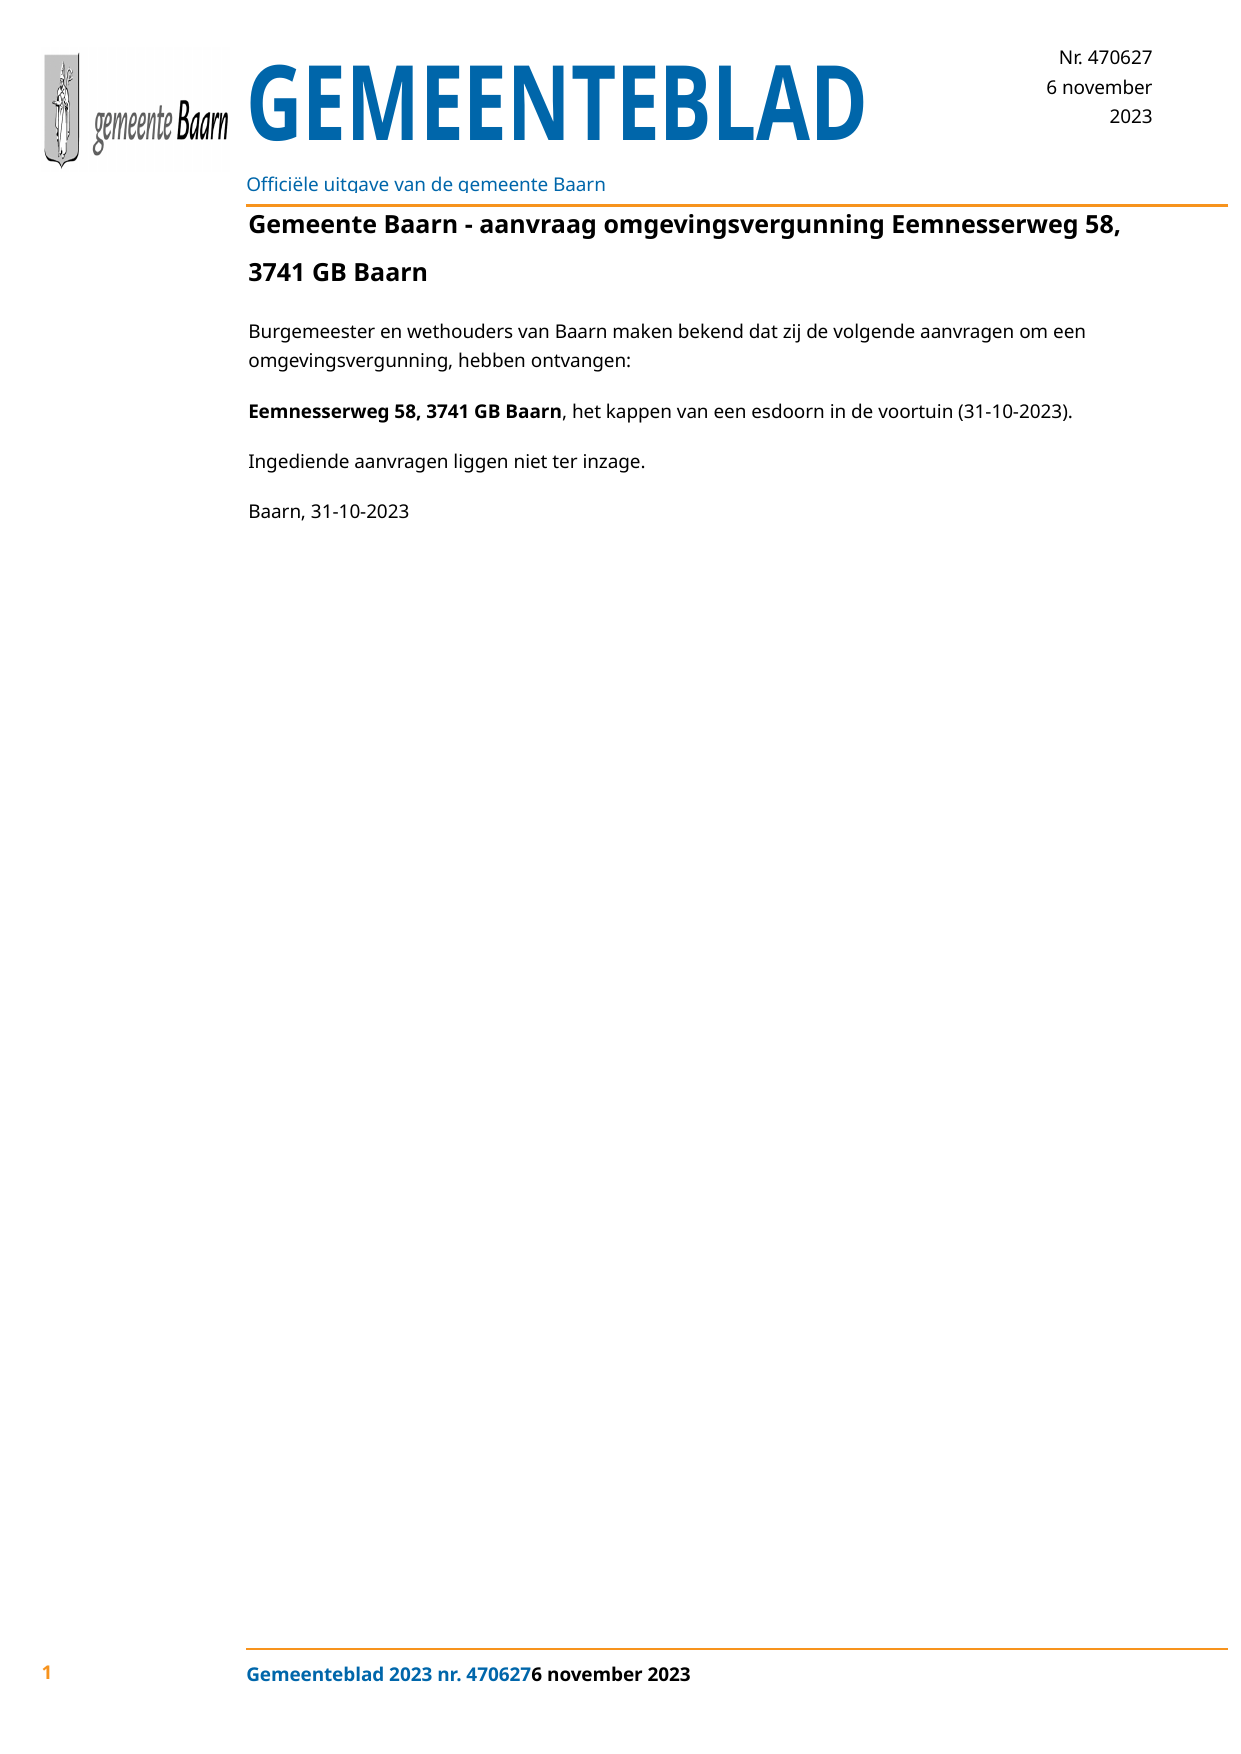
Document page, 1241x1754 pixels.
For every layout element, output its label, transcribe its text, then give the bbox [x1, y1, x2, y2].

text Ingediende aanvragen liggen niet ter inzage. [248, 448, 1152, 474]
text Gemeente Baarn - aanvraag omgevingsvergunning Eemnesserweg 58, 3741 GB Baarn [248, 207, 1152, 288]
text Burgemeester en wethouders van Baarn maken bekend dat zij de volgende aanvragen om een omgevingsvergunning, hebben ontvangen: [248, 318, 1152, 373]
text Baarn, 31-10-2023 [248, 499, 1152, 524]
text Eemnesserweg 58, 3741 GB Baarn, het kappen van een esdoorn in de voortuin (31-10-2023). [248, 398, 1152, 424]
picture [41, 47, 231, 172]
